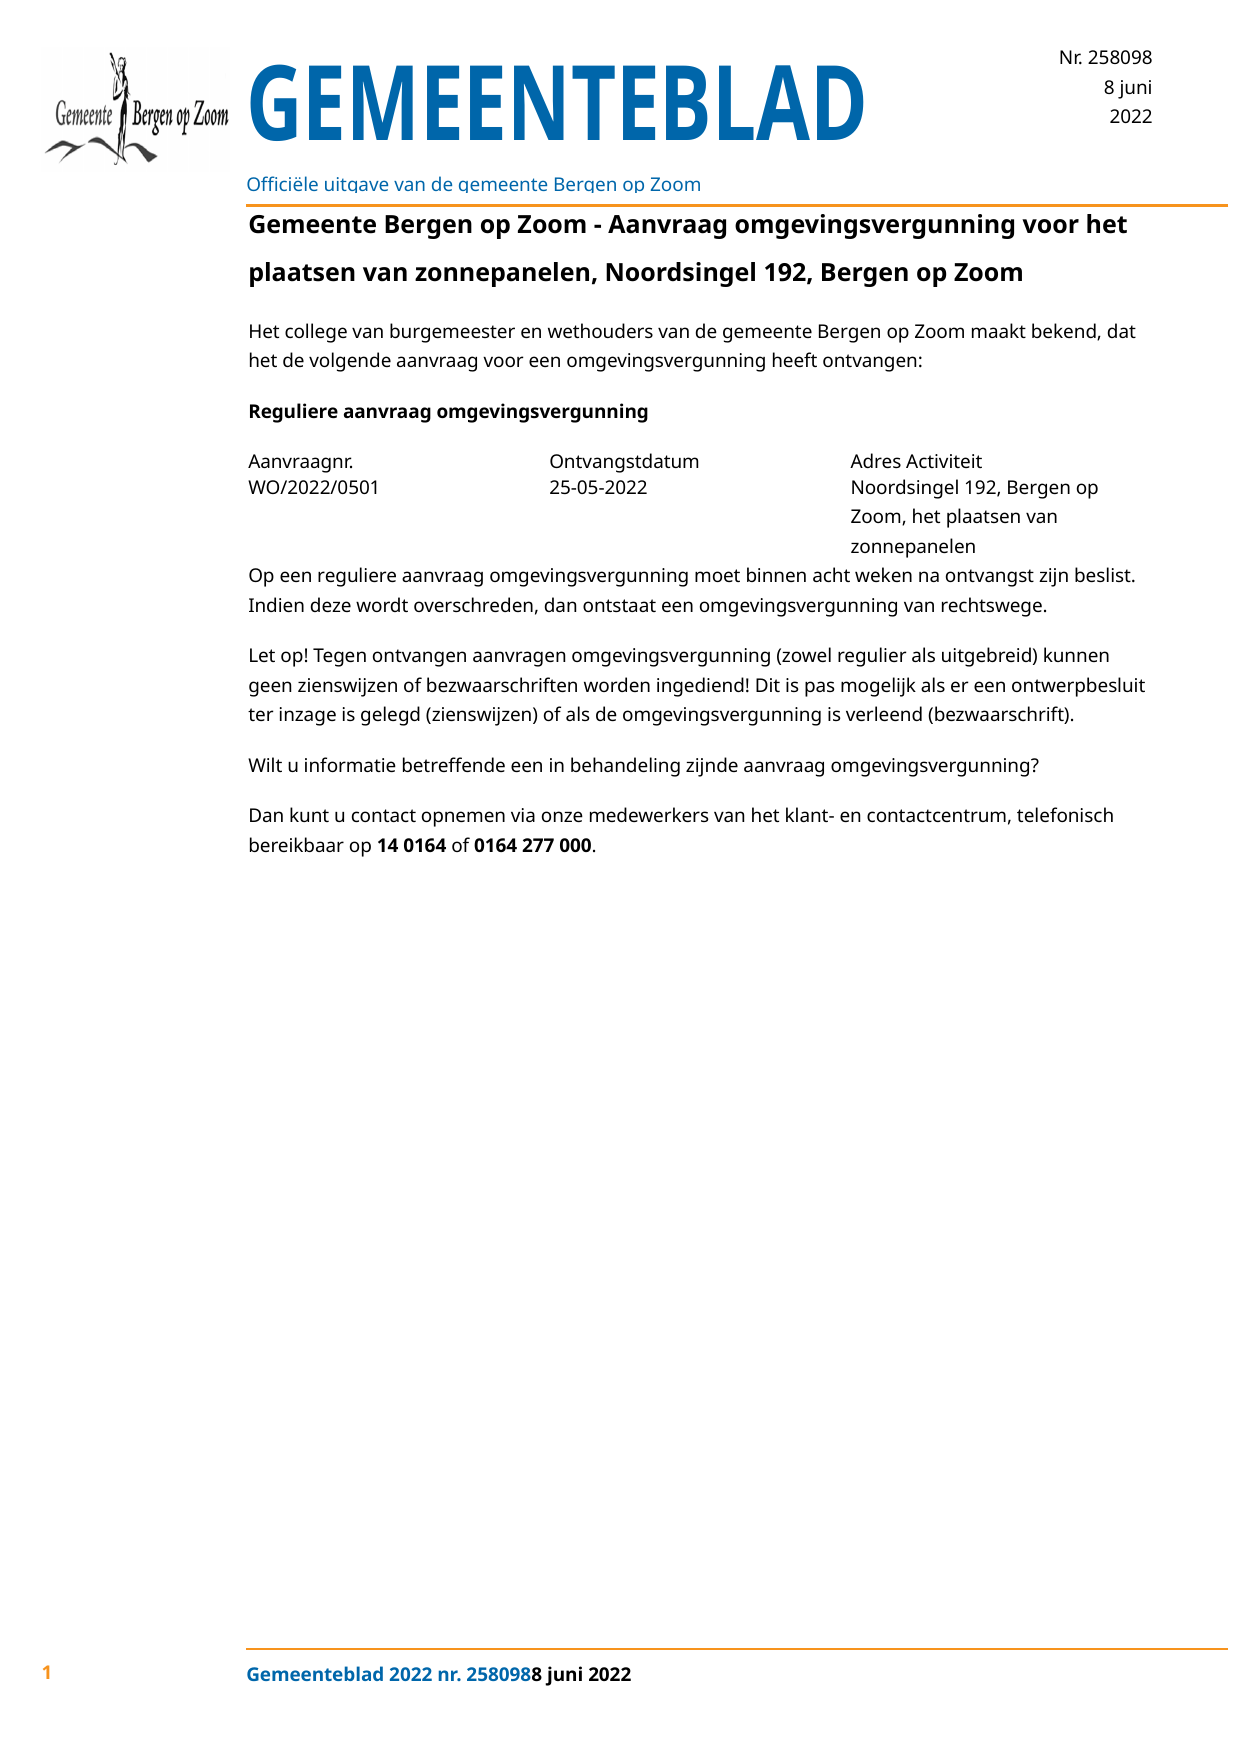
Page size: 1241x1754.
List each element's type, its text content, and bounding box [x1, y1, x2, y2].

table_header Adres Activiteit [850, 449, 1152, 474]
text Op een reguliere aanvraag omgevingsvergunning moet binnen acht weken na ontvangst zijn beslist. Indien deze wordt overschreden, dan ontstaat een omgevingsvergunning van rechtswege. [248, 562, 1152, 618]
text Het college van burgemeester en wethouders van de gemeente Bergen op Zoom maakt bekend, dat het de volgende aanvraag voor een omgevingsvergunning heeft ontvangen: [248, 318, 1152, 373]
text Let op! Tegen ontvangen aanvragen omgevingsvergunning (zowel regulier als uitgebreid) kunnen geen zienswijzen of bezwaarschriften worden ingediend! Dit is pas mogelijk als er een ontwerpbesluit ter inzage is gelegd (zienswijzen) of als de omgevingsvergunning is verleend (bezwaarschrift). [248, 642, 1152, 727]
text Reguliere aanvraag omgevingsvergunning [248, 398, 1152, 424]
table_cell Noordsingel 192, Bergen op Zoom, het plaatsen van zonnepanelen [850, 474, 1152, 559]
table_header Ontvangstdatum [549, 449, 850, 474]
text Wilt u informatie betreffende een in behandeling zijnde aanvraag omgevingsvergunning? [248, 752, 1152, 778]
text Gemeente Bergen op Zoom - Aanvraag omgevingsvergunning voor het plaatsen van zonnepanelen, Noordsingel 192, Bergen op Zoom [248, 207, 1152, 288]
text Dan kunt u contact opnemen via onze medewerkers van het klant- en contactcentrum, telefonisch bereikbaar op 14 0164 of 0164 277 000. [248, 802, 1152, 858]
table_header Aanvraagnr. [248, 449, 549, 474]
picture [41, 47, 231, 172]
table_cell 25-05-2022 [549, 474, 850, 559]
table_cell WO/2022/0501 [248, 474, 549, 559]
